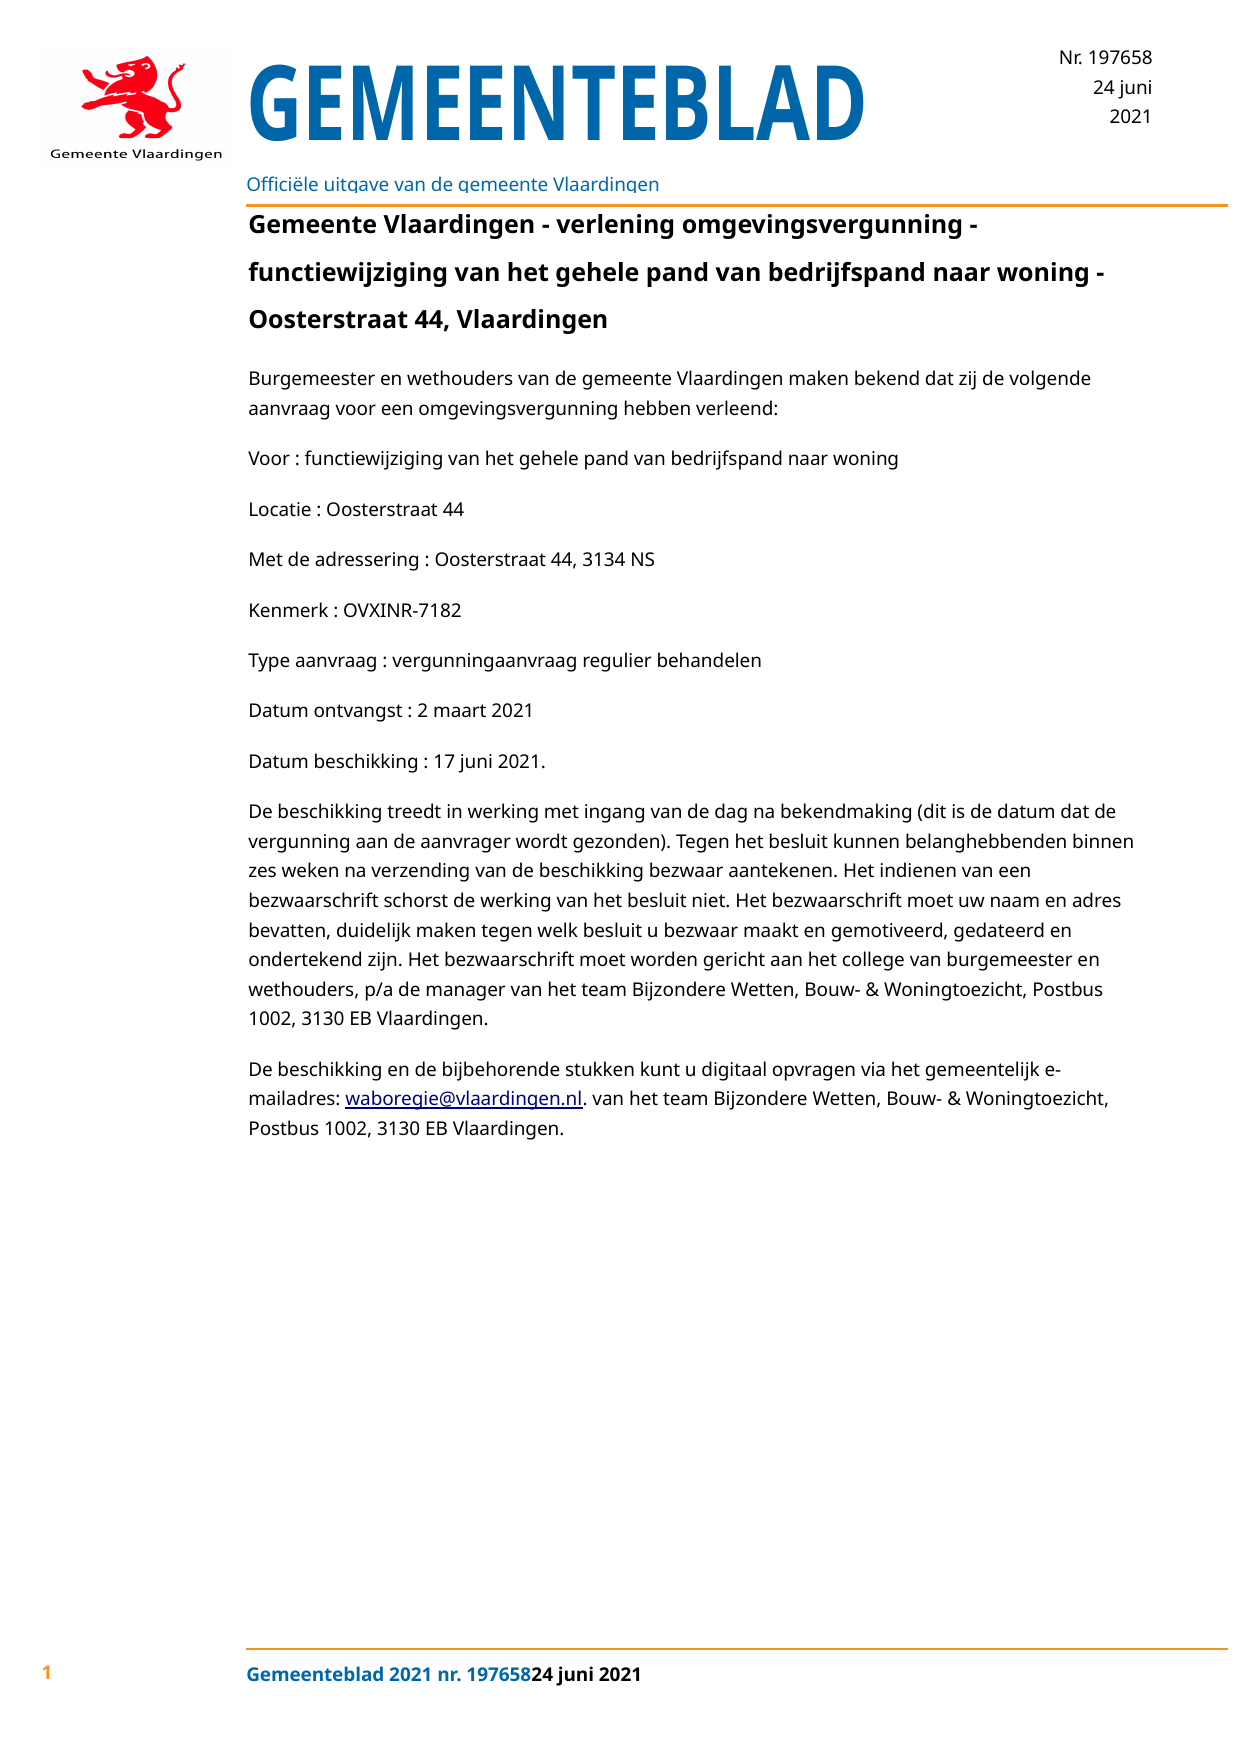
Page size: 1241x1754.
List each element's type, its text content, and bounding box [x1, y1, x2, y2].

text De beschikking treedt in werking met ingang van de dag na bekendmaking (dit is de datum dat de vergunning aan de aanvrager wordt gezonden). Tegen het besluit kunnen belanghebbenden binnen zes weken na verzending van de beschikking bezwaar aantekenen. Het indienen van een bezwaarschrift schorst de werking van het besluit niet. Het bezwaarschrift moet uw naam en adres bevatten, duidelijk maken tegen welk besluit u bezwaar maakt en gemotiveerd, gedateerd en ondertekend zijn. Het bezwaarschrift moet worden gericht aan het college van burgemeester en wethouders, p/a de manager van het team Bijzondere Wetten, Bouw- & Woningtoezicht, Postbus 1002, 3130 EB Vlaardingen. [248, 798, 1152, 1031]
text Datum ontvangst : 2 maart 2021 [248, 698, 1152, 723]
text Locatie : Oosterstraat 44 [248, 496, 1152, 522]
text Voor : functiewijziging van het gehele pand van bedrijfspand naar woning [248, 446, 1152, 471]
text De beschikking en de bijbehorende stukken kunt u digitaal opvragen via het gemeentelijk e-mailadres: waboregie@vlaardingen.nl. van het team Bijzondere Wetten, Bouw- & Woningtoezicht, Postbus 1002, 3130 EB Vlaardingen. [248, 1056, 1152, 1141]
text Met de adressering : Oosterstraat 44, 3134 NS [248, 546, 1152, 572]
text Burgemeester en wethouders van de gemeente Vlaardingen maken bekend dat zij de volgende aanvraag voor een omgevingsvergunning hebben verleend: [248, 366, 1152, 421]
picture [41, 47, 231, 172]
text Gemeente Vlaardingen - verlening omgevingsvergunning - functiewijziging van het gehele pand van bedrijfspand naar woning - Oosterstraat 44, Vlaardingen [248, 207, 1152, 336]
text Kenmerk : OVXINR-7182 [248, 597, 1152, 622]
text Datum beschikking : 17 juni 2021. [248, 748, 1152, 774]
text Type aanvraag : vergunningaanvraag regulier behandelen [248, 647, 1152, 673]
